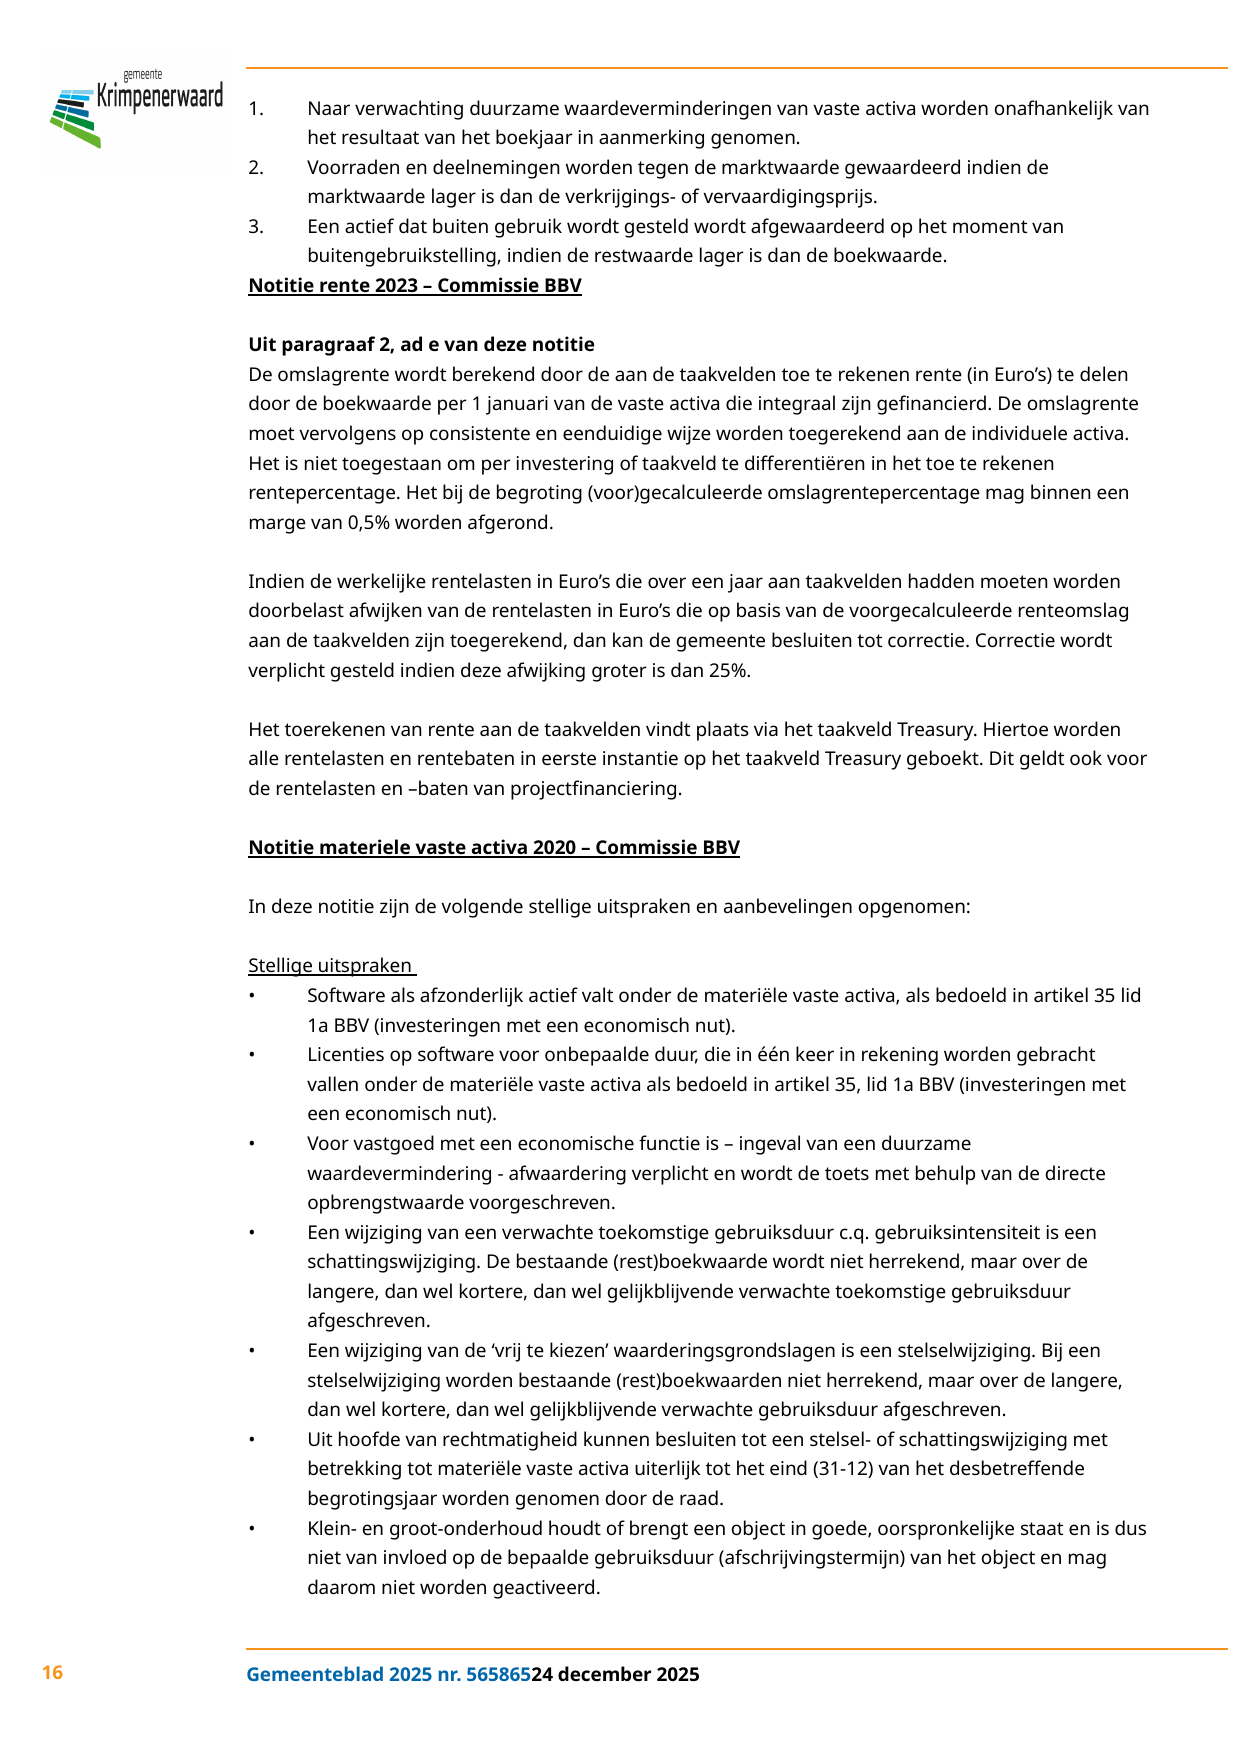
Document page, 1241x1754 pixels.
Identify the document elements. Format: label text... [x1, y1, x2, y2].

text Stellige uitspraken [248, 953, 1152, 978]
text Notitie materiele vaste activa 2020 – Commissie BBV [248, 834, 1152, 860]
list Naar verwachting duurzame waardeverminderingen van vaste activa worden onafhankelijk van het resultaat van het boekjaar in aanmerking genomen. [248, 95, 1152, 150]
list Uit hoofde van rechtmatigheid kunnen besluiten tot een stelsel- of schattingswijziging met betrekking tot materiële vaste activa uiterlijk tot het eind (31-12) van het desbetreffende begrotingsjaar worden genomen door de raad. [248, 1426, 1152, 1511]
list Software als afzonderlijk actief valt onder de materiële vaste activa, als bedoeld in artikel 35 lid 1a BBV (investeringen met een economisch nut). [248, 982, 1152, 1038]
list Voor vastgoed met een economische functie is – ingeval van een duurzame waardevermindering - afwaardering verplicht en wordt de toets met behulp van de directe opbrengstwaarde voorgeschreven. [248, 1130, 1152, 1215]
text Het toerekenen van rente aan de taakvelden vindt plaats via het taakveld Treasury. Hiertoe worden alle rentelasten en rentebaten in eerste instantie op het taakveld Treasury geboekt. Dit geldt ook voor de rentelasten en –baten van projectfinanciering. [248, 716, 1152, 801]
list Voorraden en deelnemingen worden tegen de marktwaarde gewaardeerd indien de marktwaarde lager is dan de verkrijgings- of vervaardigingsprijs. [248, 154, 1152, 209]
text De omslagrente wordt berekend door de aan de taakvelden toe te rekenen rente (in Euro’s) te delen door de boekwaarde per 1 januari van de vaste activa die integraal zijn gefinancierd. De omslagrente moet vervolgens op consistente en eenduidige wijze worden toegerekend aan de individuele activa. Het is niet toegestaan om per investering of taakveld te differentiëren in het toe te rekenen rentepercentage. Het bij de begroting (voor)gecalculeerde omslagrentepercentage mag binnen een marge van 0,5% worden afgerond. [248, 361, 1152, 535]
list Klein- en groot-onderhoud houdt of brengt een object in goede, oorspronkelijke staat en is dus niet van invloed op de bepaalde gebruiksduur (afschrijvingstermijn) van het object en mag daarom niet worden geactiveerd. [248, 1515, 1152, 1600]
text Uit paragraaf 2, ad e van deze notitie [248, 331, 1152, 357]
picture [41, 47, 231, 172]
list Licenties op software voor onbepaalde duur, die in één keer in rekening worden gebracht vallen onder de materiële vaste activa als bedoeld in artikel 35, lid 1a BBV (investeringen met een economisch nut). [248, 1041, 1152, 1126]
text Indien de werkelijke rentelasten in Euro’s die over een jaar aan taakvelden hadden moeten worden doorbelast afwijken van de rentelasten in Euro’s die op basis van de voorgecalculeerde renteomslag aan de taakvelden zijn toegerekend, dan kan de gemeente besluiten tot correctie. Correctie wordt verplicht gesteld indien deze afwijking groter is dan 25%. [248, 568, 1152, 683]
text In deze notitie zijn de volgende stellige uitspraken en aanbevelingen opgenomen: [248, 893, 1152, 919]
list Een wijziging van een verwachte toekomstige gebruiksduur c.q. gebruiksintensiteit is een schattingswijziging. De bestaande (rest)boekwaarde wordt niet herrekend, maar over de langere, dan wel kortere, dan wel gelijkblijvende verwachte toekomstige gebruiksduur afgeschreven. [248, 1219, 1152, 1333]
list Een wijziging van de ‘vrij te kiezen’ waarderingsgrondslagen is een stelselwijziging. Bij een stelselwijziging worden bestaande (rest)boekwaarden niet herrekend, maar over de langere, dan wel kortere, dan wel gelijkblijvende verwachte gebruiksduur afgeschreven. [248, 1337, 1152, 1422]
text Notitie rente 2023 – Commissie BBV [248, 272, 1152, 298]
list Een actief dat buiten gebruik wordt gesteld wordt afgewaardeerd op het moment van buitengebruikstelling, indien de restwaarde lager is dan de boekwaarde. [248, 213, 1152, 268]
